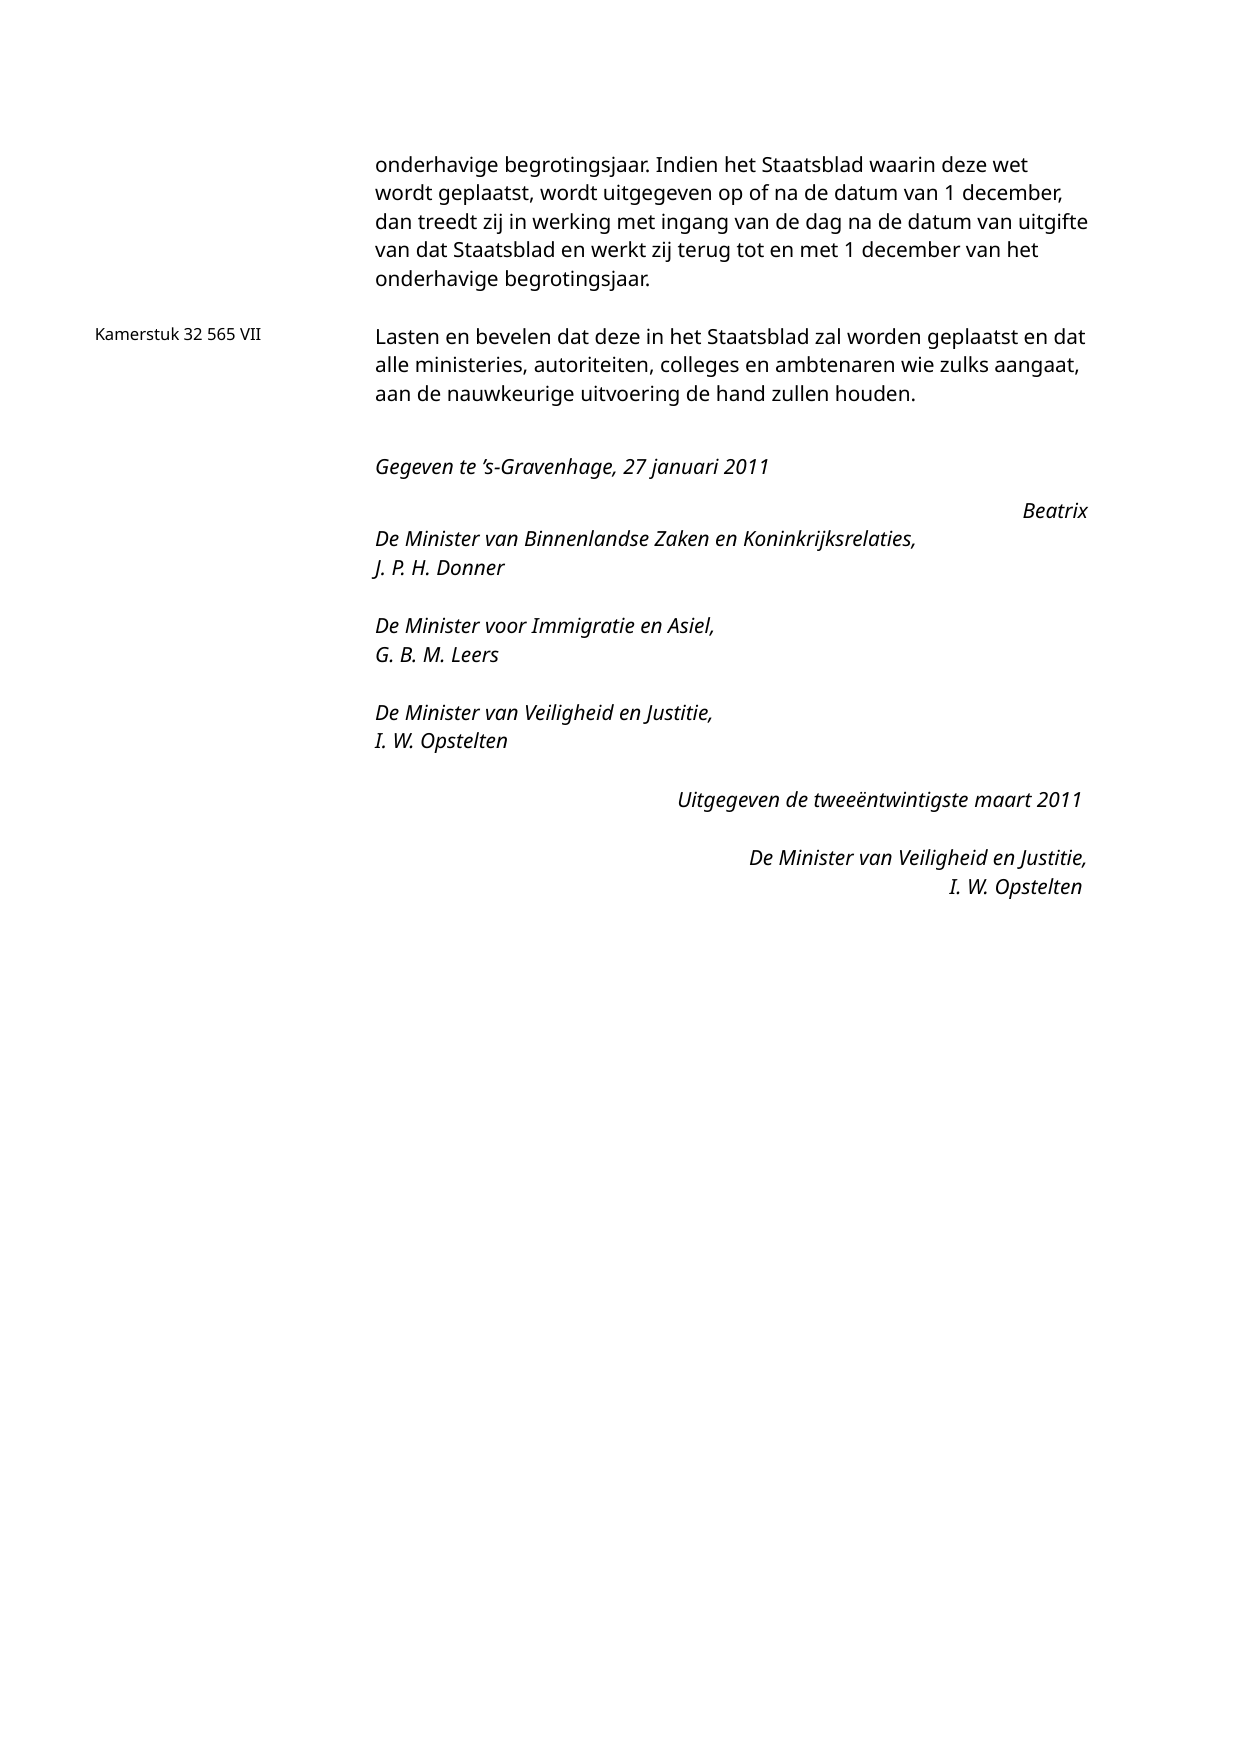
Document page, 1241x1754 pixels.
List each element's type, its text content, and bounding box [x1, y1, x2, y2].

text De Minister voor Immigratie en Asiel, [375, 611, 1090, 640]
text De Minister van Veiligheid en Justitie, [375, 698, 1090, 727]
text Beatrix [375, 496, 1090, 524]
text Kamerstuk 32 565 VII [94, 322, 328, 345]
text Lasten en bevelen dat deze in het Staatsblad zal worden geplaatst en dat alle ministeries, autoriteiten, colleges en ambtenaren wie zulks aangaat, aan de nauwkeurige uitvoering de hand zullen houden. [375, 322, 1090, 407]
text De Minister van Veiligheid en Justitie, [375, 843, 1090, 872]
text I. W. Opstelten [375, 727, 1090, 755]
text onderhavige begrotingsjaar. Indien het Staatsblad waarin deze wet wordt geplaatst, wordt uitgegeven op of na de datum van 1 december, dan treedt zij in werking met ingang van de dag na de datum van uitgifte van dat Staatsblad en werkt zij terug tot en met 1 december van het onderhavige begrotingsjaar. [375, 150, 1090, 292]
text I. W. Opstelten [375, 872, 1090, 900]
text De Minister van Binnenlandse Zaken en Koninkrijksrelaties, [375, 524, 1090, 553]
text Gegeven te ’s-Gravenhage, 27 januari 2011 [375, 452, 1090, 481]
text G. B. M. Leers [375, 640, 1090, 668]
text J. P. H. Donner [375, 553, 1090, 581]
text Uitgegeven de tweeëntwintigste maart 2011 [375, 785, 1090, 813]
